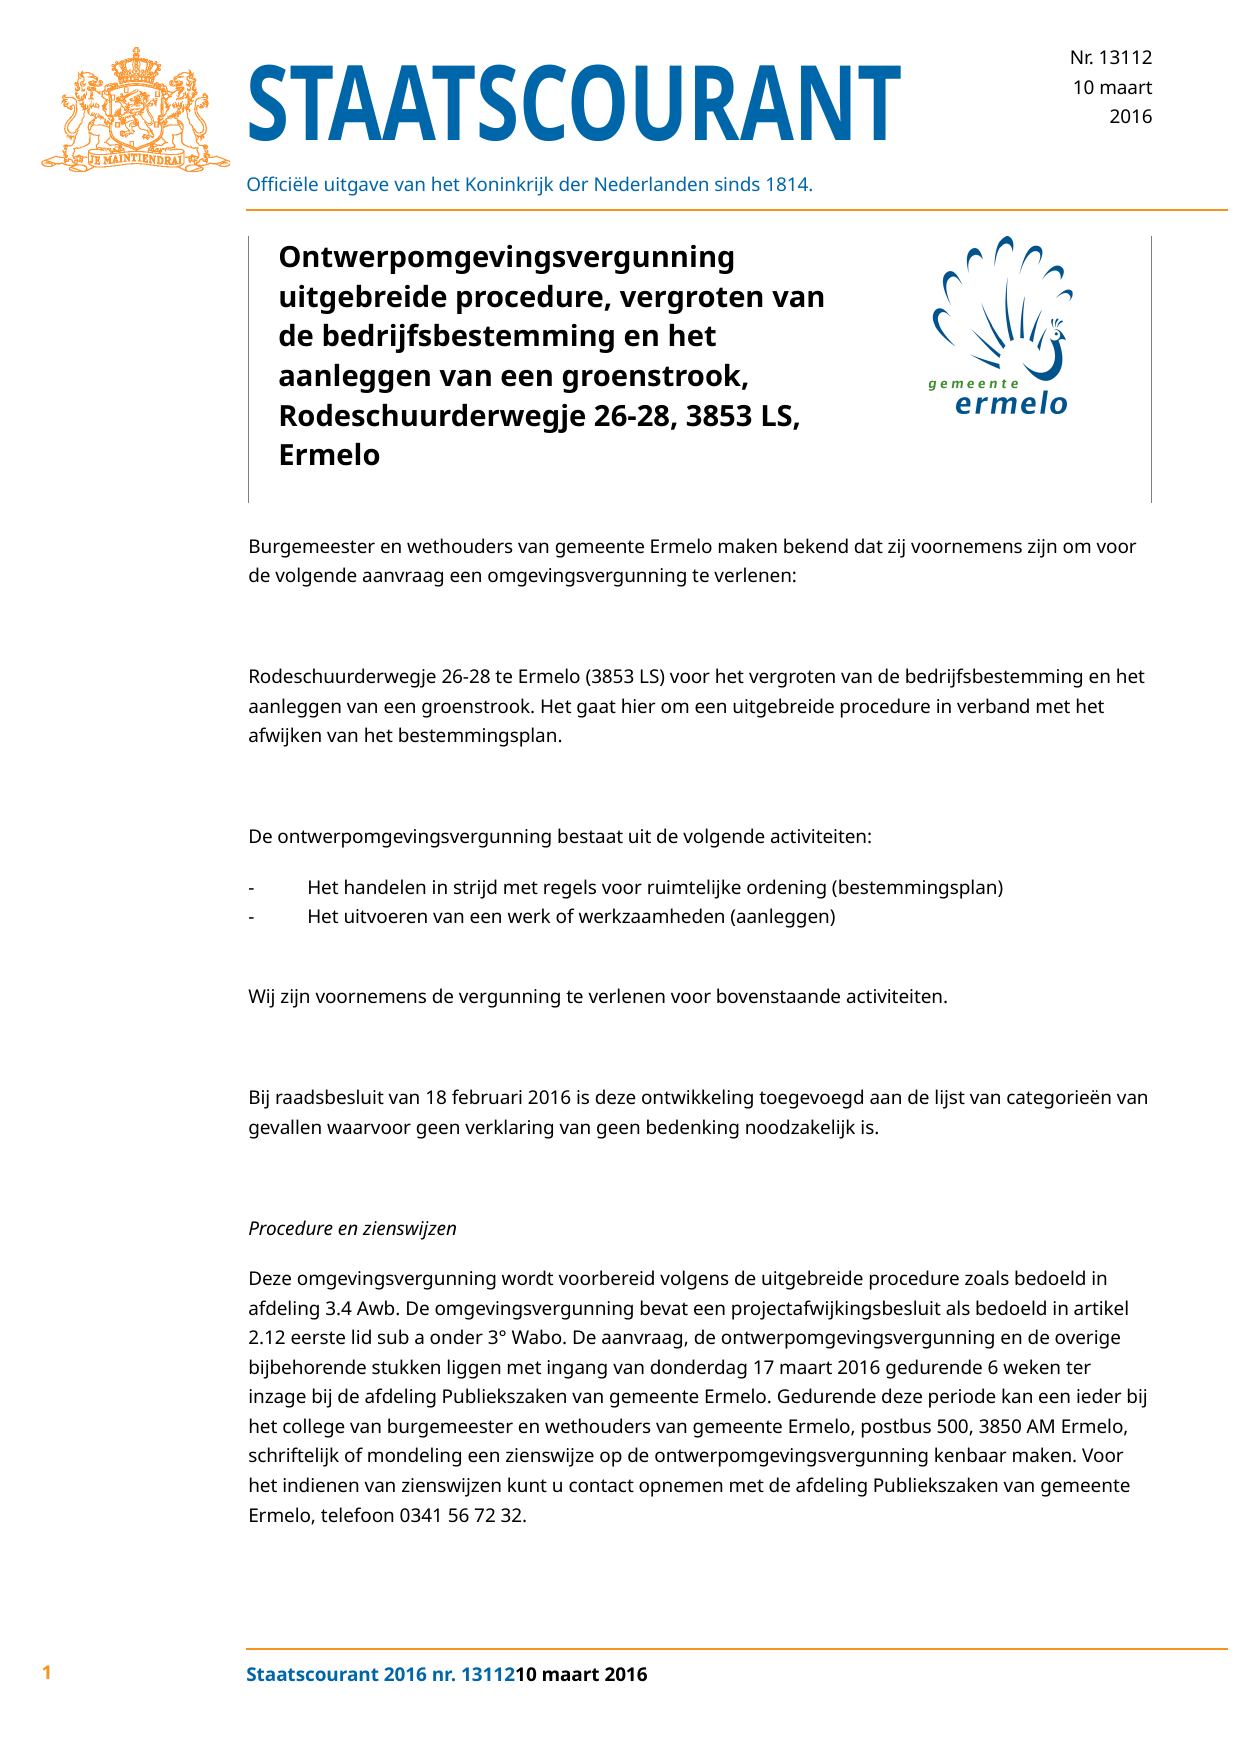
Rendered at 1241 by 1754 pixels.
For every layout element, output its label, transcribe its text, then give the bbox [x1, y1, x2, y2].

list Het handelen in strijd met regels voor ruimtelijke ordening (bestemmingsplan) [248, 874, 1152, 899]
text Burgemeester en wethouders van gemeente Ermelo maken bekend dat zij voornemens zijn om voor de volgende aanvraag een omgevingsvergunning te verlenen: [248, 533, 1152, 588]
text Rodeschuurderwegje 26-28 te Ermelo (3853 LS) voor het vergroten van de bedrijfsbestemming en het aanleggen van een groenstrook. Het gaat hier om een uitgebreide procedure in verband met het afwijken van het bestemmingsplan. [248, 663, 1152, 748]
text Procedure en zienswijzen [248, 1215, 1152, 1240]
list Het uitvoeren van een werk of werkzaamheden (aanleggen) [248, 903, 1152, 929]
table_header [850, 236, 928, 413]
text Deze omgevingsvergunning wordt voorbereid volgens de uitgebreide procedure zoals bedoeld in afdeling 3.4 Awb. De omgevingsvergunning bevat een projectafwijkingsbesluit als bedoeld in artikel 2.12 eerste lid sub a onder 3° Wabo. De aanvraag, de ontwerpomgevingsvergunning en de overige bijbehorende stukken liggen met ingang van donderdag 17 maart 2016 gedurende 6 weken ter inzage bij de afdeling Publiekszaken van gemeente Ermelo. Gedurende deze periode kan een ieder bij het college van burgemeester en wethouders van gemeente Ermelo, postbus 500, 3850 AM Ermelo, schriftelijk of mondeling een zienswijze op de ontwerpomgevingsvergunning kenbaar maken. Voor het indienen van zienswijzen kunt u contact opnemen met de afdeling Publiekszaken van gemeente Ermelo, telefoon 0341 56 72 32. [248, 1265, 1152, 1527]
picture [41, 47, 231, 172]
table_header [1073, 236, 1151, 413]
text Wij zijn voornemens de vergunning te verlenen voor bovenstaande activiteiten. [248, 983, 1152, 1009]
text De ontwerpomgevingsvergunning bestaat uit de volgende activiteiten: [248, 823, 1152, 849]
picture [928, 236, 1073, 414]
table_header Ontwerpomgevingsvergunning uitgebreide procedure, vergroten van de bedrijfsbestemming en het aanleggen van een groenstrook, Rodeschuurderwegje 26-28, 3853 LS, Ermelo [249, 236, 850, 503]
table_header [850, 414, 1151, 503]
text Bij raadsbesluit van 18 februari 2016 is deze ontwikkeling toegevoegd aan de lijst van categorieën van gevallen waarvoor geen verklaring van geen bedenking noodzakelijk is. [248, 1084, 1152, 1139]
